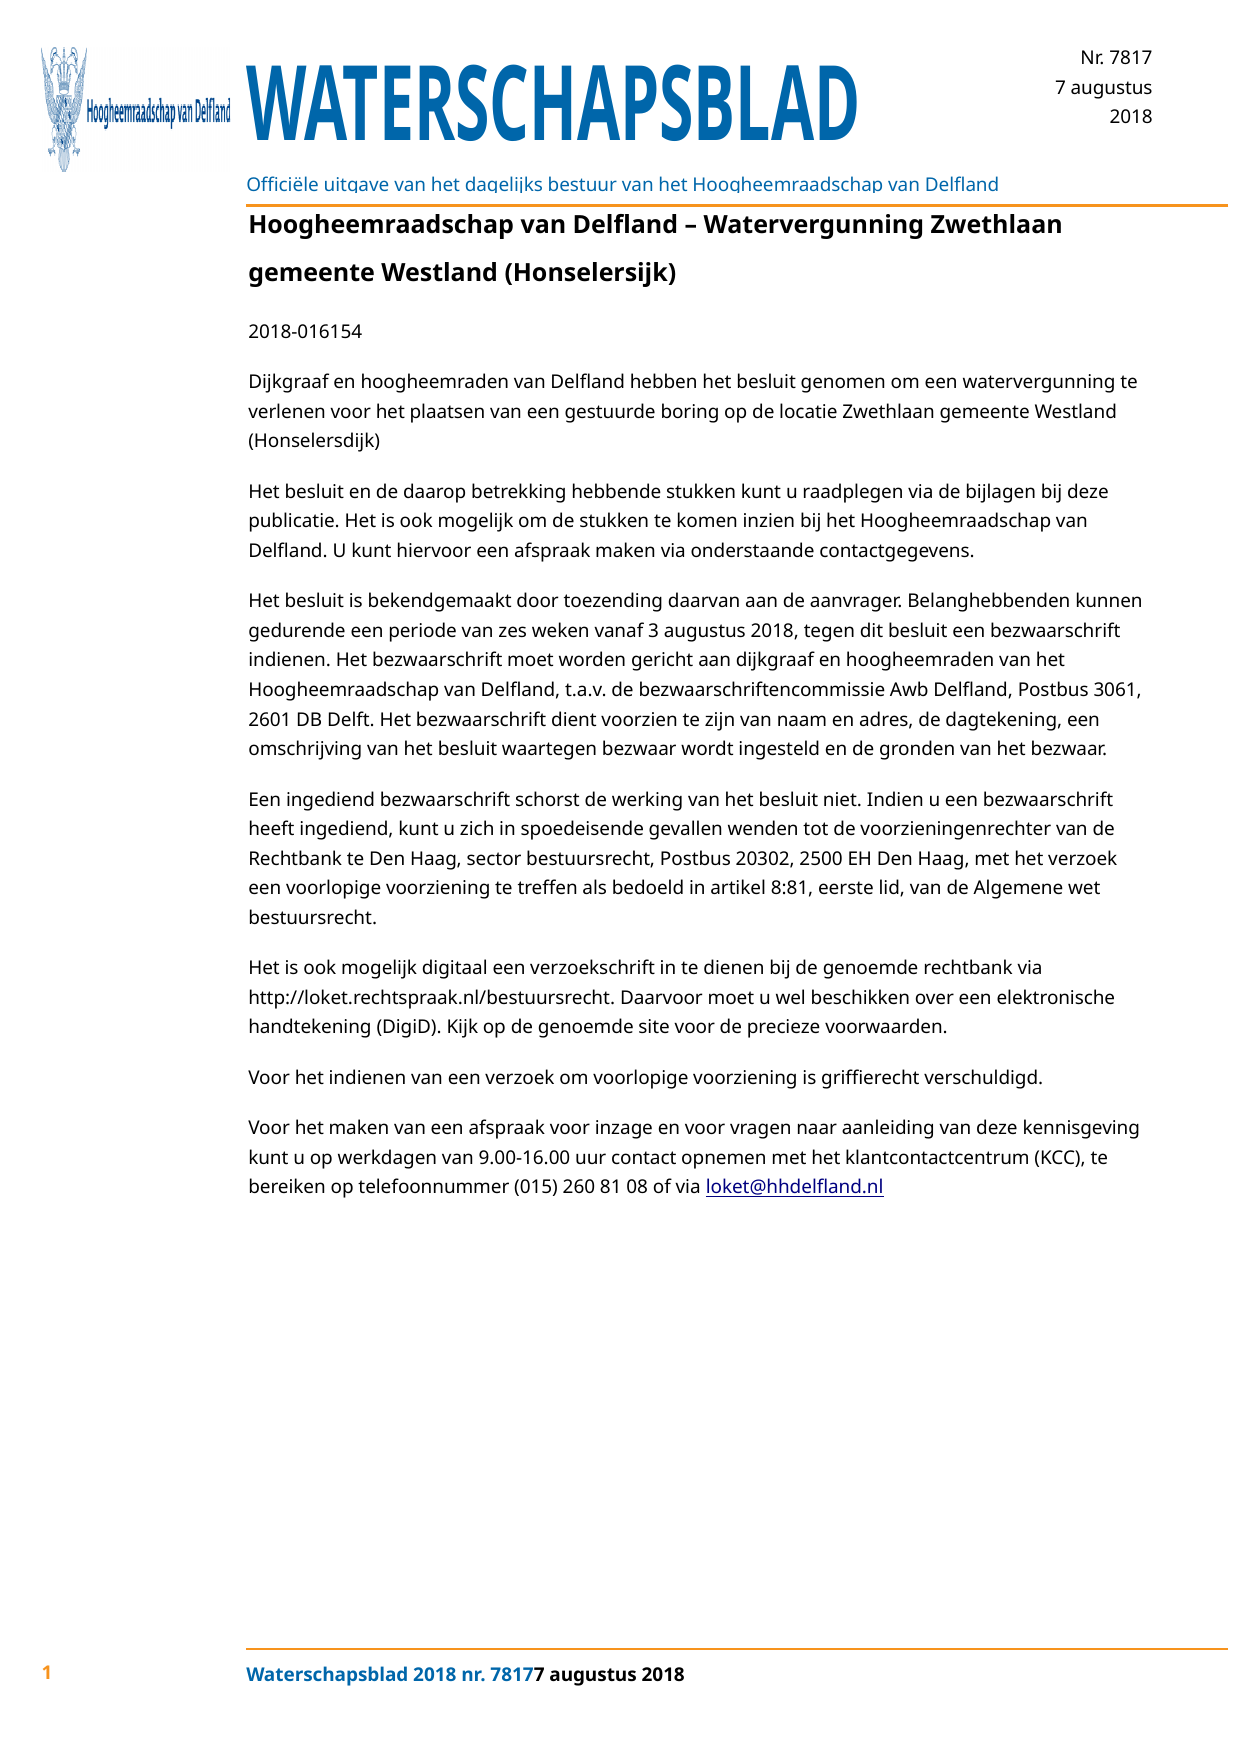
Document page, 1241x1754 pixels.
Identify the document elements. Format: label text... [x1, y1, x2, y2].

picture [41, 47, 231, 172]
text Het besluit is bekendgemaakt door toezending daarvan aan de aanvrager. Belanghebbenden kunnen gedurende een periode van zes weken vanaf 3 augustus 2018, tegen dit besluit een bezwaarschrift indienen. Het bezwaarschrift moet worden gericht aan dijkgraaf en hoogheemraden van het Hoogheemraadschap van Delfland, t.a.v. de bezwaarschriftencommissie Awb Delfland, Postbus 3061, 2601 DB Delft. Het bezwaarschrift dient voorzien te zijn van naam en adres, de dagtekening, een omschrijving van het besluit waartegen bezwaar wordt ingesteld en de gronden van het bezwaar. [248, 587, 1152, 761]
text Voor het maken van een afspraak voor inzage en voor vragen naar aanleiding van deze kennisgeving kunt u op werkdagen van 9.00-16.00 uur contact opnemen met het klantcontactcentrum (KCC), te bereiken op telefoonnummer (015) 260 81 08 of via loket@hhdelfland.nl [248, 1114, 1152, 1199]
text 2018-016154 [248, 318, 1152, 344]
text Hoogheemraadschap van Delfland – Watervergunning Zwethlaan gemeente Westland (Honselersijk) [248, 207, 1152, 288]
text Voor het indienen van een verzoek om voorlopige voorziening is griffierecht verschuldigd. [248, 1064, 1152, 1090]
text Het besluit en de daarop betrekking hebbende stukken kunt u raadplegen via de bijlagen bij deze publicatie. Het is ook mogelijk om de stukken te komen inzien bij het Hoogheemraadschap van Delfland. U kunt hiervoor een afspraak maken via onderstaande contactgegevens. [248, 478, 1152, 563]
text Een ingediend bezwaarschrift schorst de werking van het besluit niet. Indien u een bezwaarschrift heeft ingediend, kunt u zich in spoedeisende gevallen wenden tot de voorzieningenrechter van de Rechtbank te Den Haag, sector bestuursrecht, Postbus 20302, 2500 EH Den Haag, met het verzoek een voorlopige voorziening te treffen als bedoeld in artikel 8:81, eerste lid, van de Algemene wet bestuursrecht. [248, 786, 1152, 930]
text Het is ook mogelijk digitaal een verzoekschrift in te dienen bij de genoemde rechtbank via http://loket.rechtspraak.nl/bestuursrecht. Daarvoor moet u wel beschikken over een elektronische handtekening (DigiD). Kijk op de genoemde site voor de precieze voorwaarden. [248, 954, 1152, 1039]
text Dijkgraaf en hoogheemraden van Delfland hebben het besluit genomen om een watervergunning te verlenen voor het plaatsen van een gestuurde boring op de locatie Zwethlaan gemeente Westland (Honselersdijk) [248, 368, 1152, 453]
